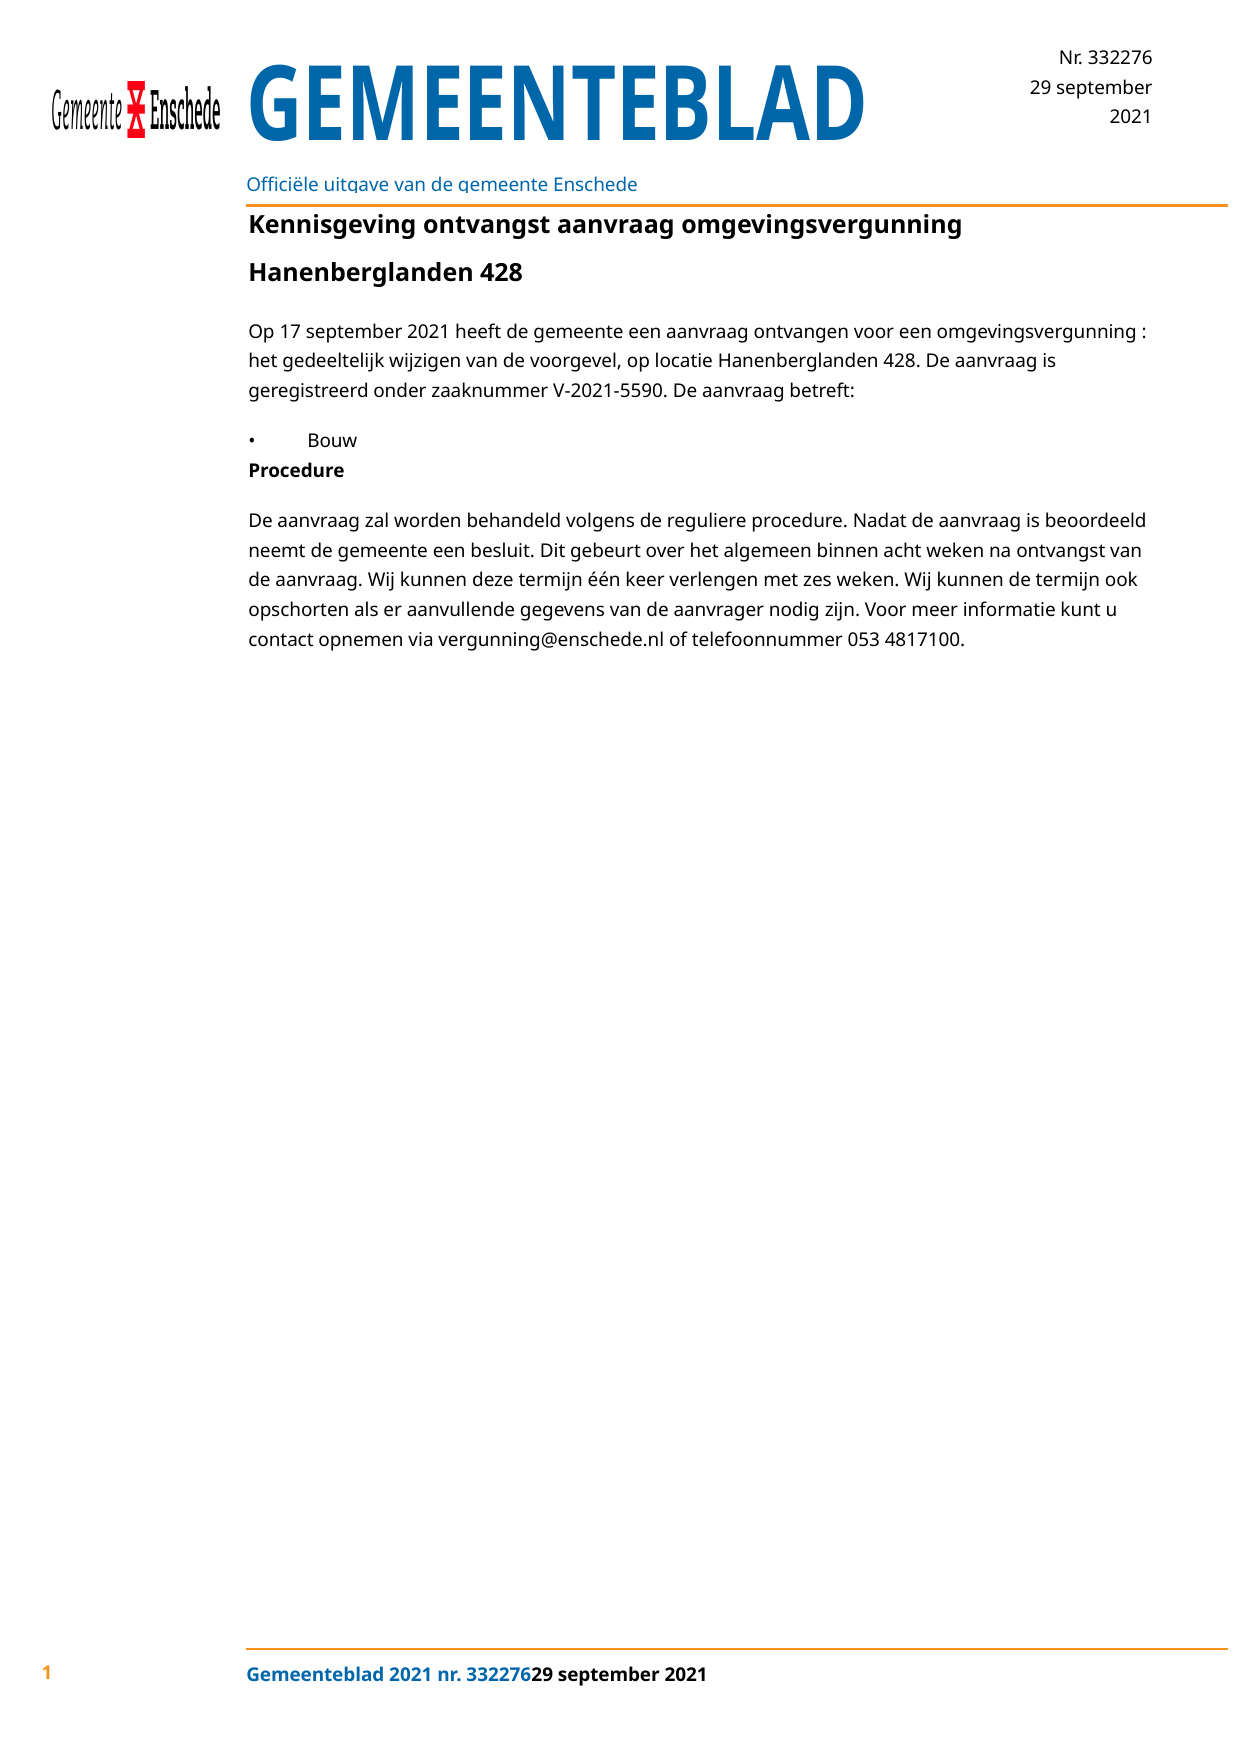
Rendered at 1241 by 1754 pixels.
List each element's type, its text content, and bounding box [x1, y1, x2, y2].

picture [41, 47, 231, 172]
text Op 17 september 2021 heeft de gemeente een aanvraag ontvangen voor een omgevingsvergunning : het gedeeltelijk wijzigen van de voorgevel, op locatie Hanenberglanden 428. De aanvraag is geregistreerd onder zaaknummer V-2021-5590. De aanvraag betreft: [248, 318, 1152, 403]
list Bouw [248, 427, 1152, 453]
text Procedure [248, 457, 1152, 483]
text De aanvraag zal worden behandeld volgens de reguliere procedure. Nadat de aanvraag is beoordeeld neemt de gemeente een besluit. Dit gebeurt over het algemeen binnen acht weken na ontvangst van de aanvraag. Wij kunnen deze termijn één keer verlengen met zes weken. Wij kunnen de termijn ook opschorten als er aanvullende gegevens van de aanvrager nodig zijn. Voor meer informatie kunt u contact opnemen via vergunning@enschede.nl of telefoonnummer 053 4817100. [248, 507, 1152, 652]
text Kennisgeving ontvangst aanvraag omgevingsvergunning Hanenberglanden 428 [248, 207, 1152, 288]
